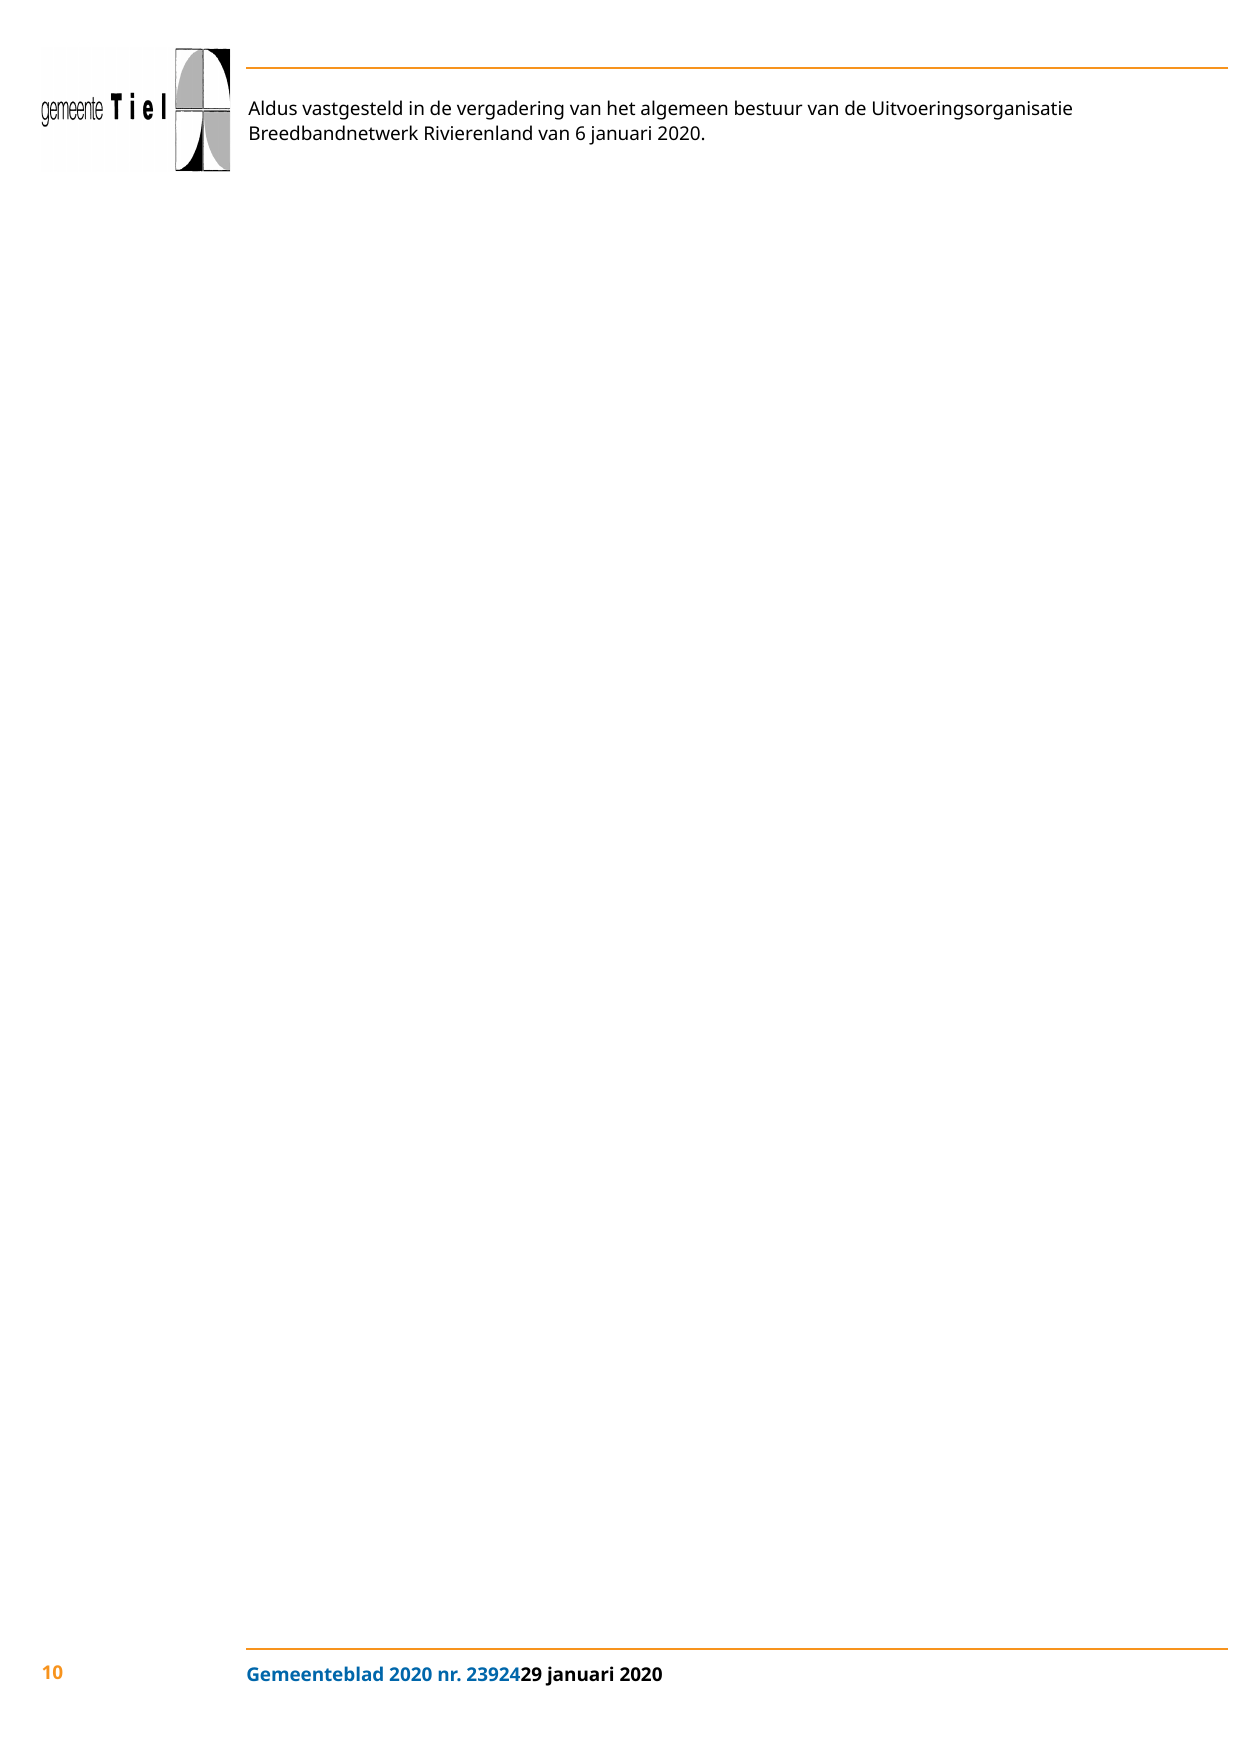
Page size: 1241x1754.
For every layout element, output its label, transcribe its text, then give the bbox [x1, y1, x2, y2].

text Aldus vastgesteld in de vergadering van het algemeen bestuur van de Uitvoeringsorganisatie Breedbandnetwerk Rivierenland van 6 januari 2020. [248, 95, 1152, 146]
picture [41, 47, 231, 172]
